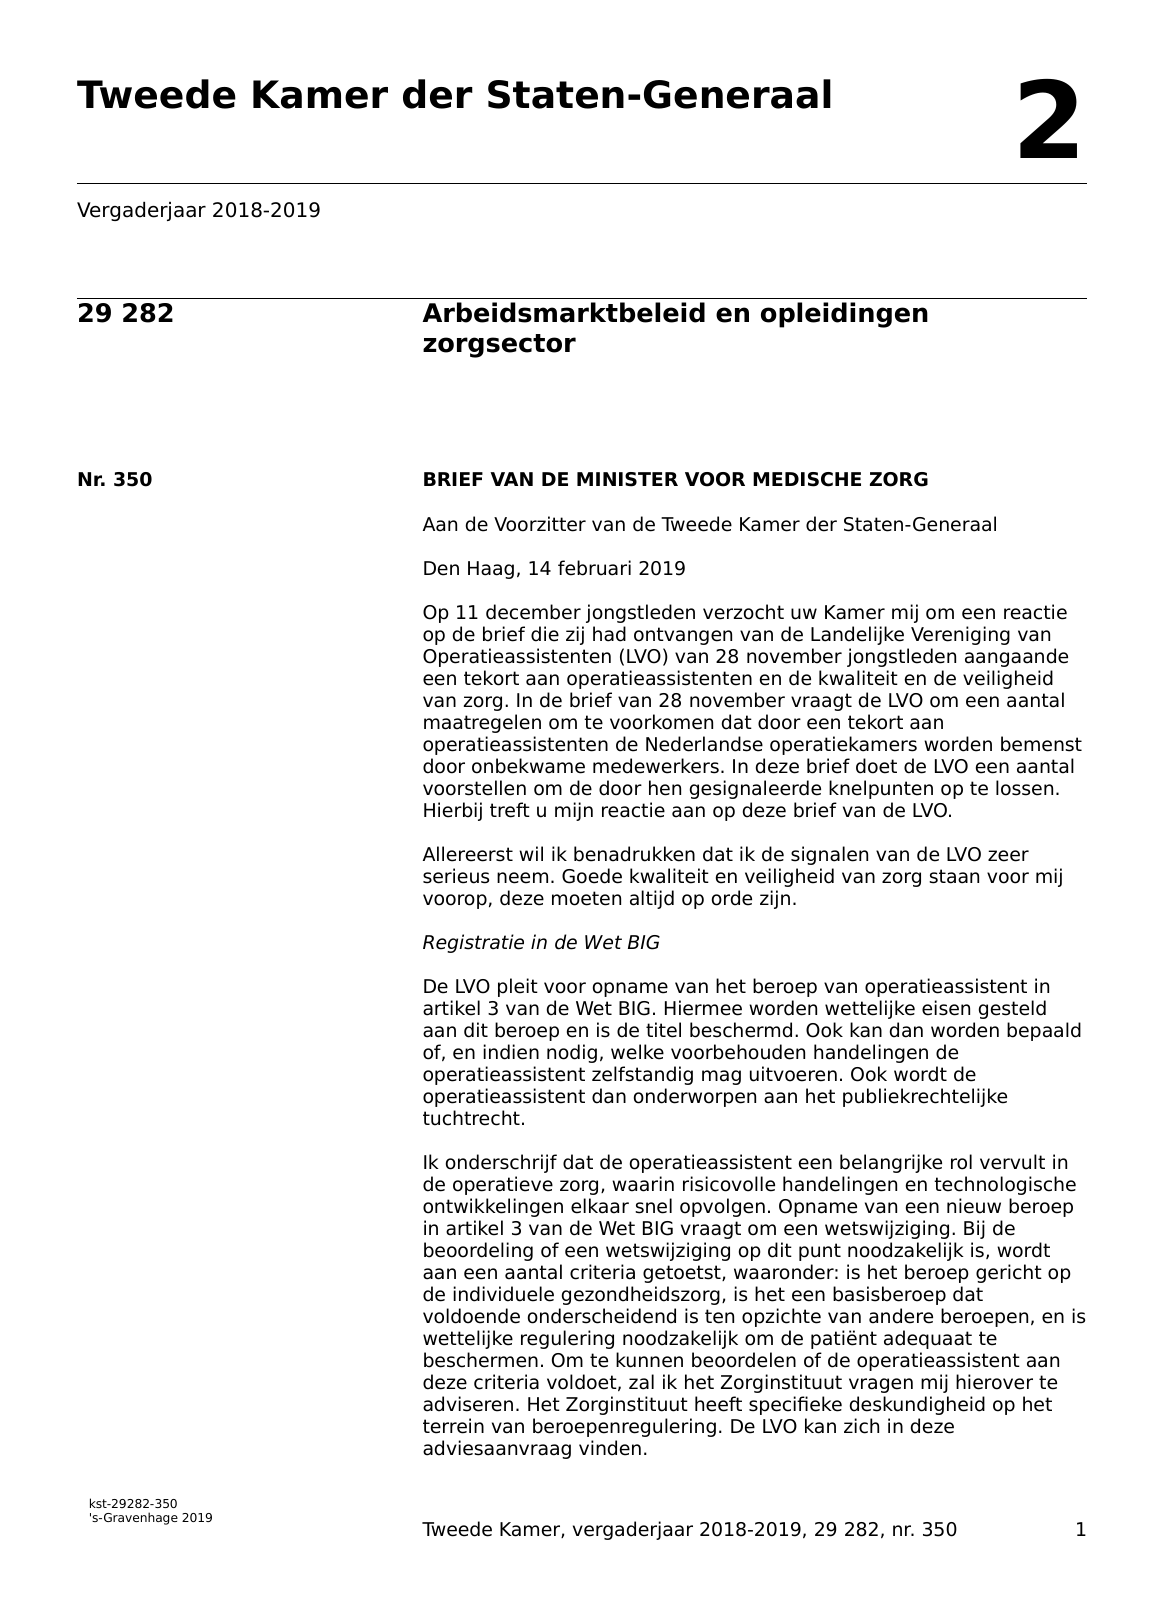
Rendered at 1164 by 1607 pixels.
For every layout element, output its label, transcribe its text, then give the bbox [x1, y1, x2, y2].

subtitle Registratie in de Wet BIG [422, 932, 1087, 954]
table_header 2 [886, 59, 1087, 183]
text Ik onderschrijf dat de operatieassistent een belangrijke rol vervult in de operatieve zorg, waarin risicovolle handelingen en technologische ontwikkelingen elkaar snel opvolgen. Opname van een nieuw beroep in artikel 3 van de Wet BIG vraagt om een wetswijziging. Bij de beoordeling of een wetswijziging op dit punt noodzakelijk is, wordt aan een aantal criteria getoetst, waaronder: is het beroep gericht op de individuele gezondheidszorg, is het een basisberoep dat voldoende onderscheidend is ten opzichte van andere beroepen, en is wettelijke regulering noodzakelijk om de patiënt adequaat te beschermen. Om te kunnen beoordelen of de operatieassistent aan deze criteria voldoet, zal ik het Zorginstituut vragen mij hierover te adviseren. Het Zorginstituut heeft specifieke deskundigheid op het terrein van beroepenregulering. De LVO kan zich in deze adviesaanvraag vinden. [422, 1152, 1087, 1460]
table_header Tweede Kamer der Staten-Generaal [77, 59, 886, 183]
table_cell Vergaderjaar 2018-2019 [77, 184, 1087, 298]
text Allereerst wil ik benadrukken dat ik de signalen van de LVO zeer serieus neem. Goede kwaliteit en veiligheid van zorg staan voor mij voorop, deze moeten altijd op orde zijn. [422, 844, 1087, 910]
text Den Haag, 14 februari 2019 [422, 558, 1087, 580]
subtitle Nr. 350 BRIEF VAN DE MINISTER VOOR MEDISCHE ZORG [77, 469, 1087, 491]
text 's-Gravenhage 2019 [88, 1511, 323, 1525]
text De LVO pleit voor opname van het beroep van operatieassistent in artikel 3 van de Wet BIG. Hiermee worden wettelijke eisen gesteld aan dit beroep en is de titel beschermd. Ook kan dan worden bepaald of, en indien nodig, welke voorbehouden handelingen de operatieassistent zelfstandig mag uitvoeren. Ook wordt de operatieassistent dan onderworpen aan het publiekrechtelijke tuchtrecht. [422, 976, 1087, 1130]
text Op 11 december jongstleden verzocht uw Kamer mij om een reactie op de brief die zij had ontvangen van de Landelijke Vereniging van Operatieassistenten (LVO) van 28 november jongstleden aangaande een tekort aan operatieassistenten en de kwaliteit en de veiligheid van zorg. In de brief van 28 november vraagt de LVO om een aantal maatregelen om te voorkomen dat door een tekort aan operatieassistenten de Nederlandse operatiekamers worden bemenst door onbekwame medewerkers. In deze brief doet de LVO een aantal voorstellen om de door hen gesignaleerde knelpunten op te lossen. Hierbij treft u mijn reactie aan op deze brief van de LVO. [422, 602, 1087, 822]
subtitle 29 282 Arbeidsmarktbeleid en opleidingen zorgsector [77, 299, 1087, 358]
text Aan de Voorzitter van de Tweede Kamer der Staten-Generaal [422, 513, 1087, 536]
text kst-29282-350 [88, 1497, 323, 1511]
